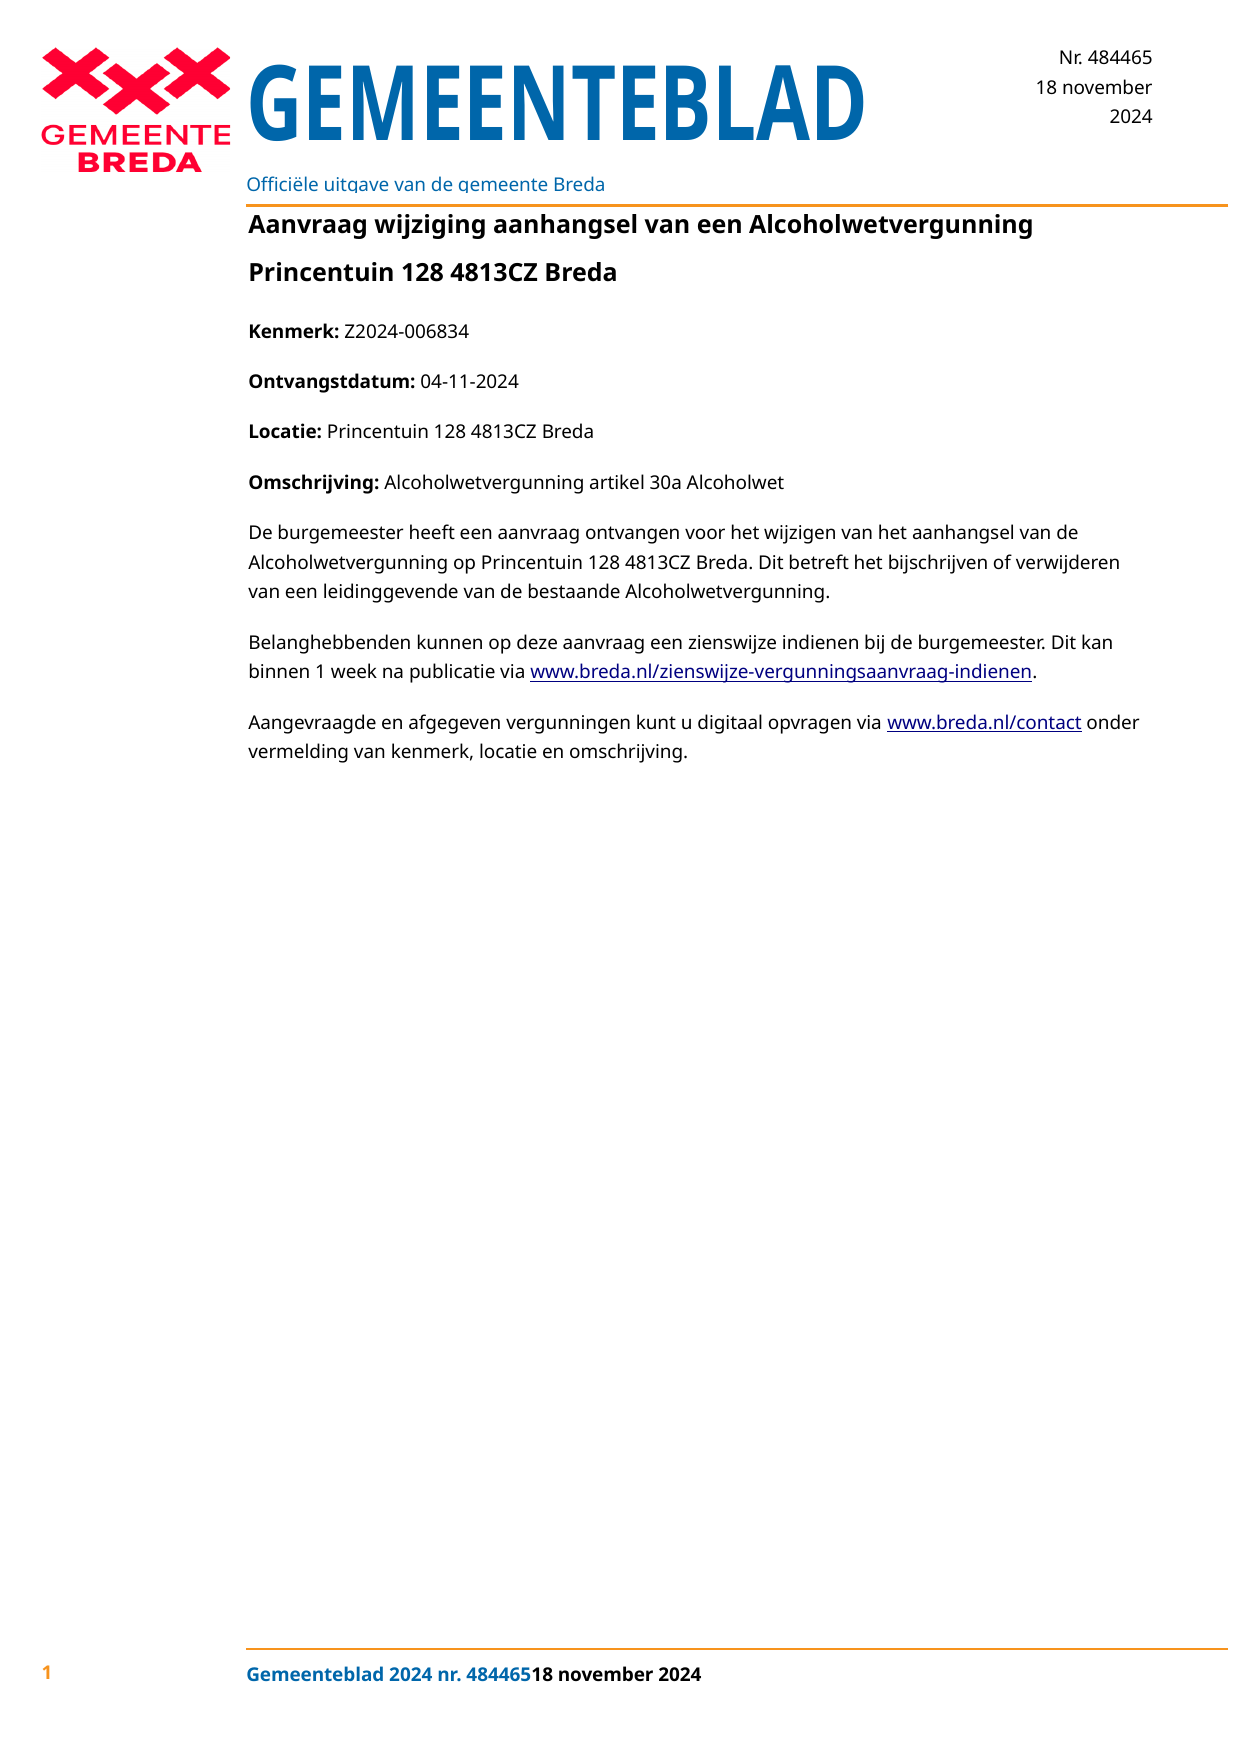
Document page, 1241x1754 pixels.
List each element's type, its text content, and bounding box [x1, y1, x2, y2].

text De burgemeester heeft een aanvraag ontvangen voor het wijzigen van het aanhangsel van de Alcoholwetvergunning op Princentuin 128 4813CZ Breda. Dit betreft het bijschrijven of verwijderen van een leidinggevende van de bestaande Alcoholwetvergunning. [248, 519, 1152, 604]
text Belanghebbenden kunnen op deze aanvraag een zienswijze indienen bij de burgemeester. Dit kan binnen 1 week na publicatie via www.breda.nl/zienswijze-vergunningsaanvraag-indienen. [248, 629, 1152, 684]
text Locatie: Princentuin 128 4813CZ Breda [248, 419, 1152, 444]
text Omschrijving: Alcoholwetvergunning artikel 30a Alcoholwet [248, 469, 1152, 495]
picture [41, 47, 231, 172]
text Aangevraagde en afgegeven vergunningen kunt u digitaal opvragen via www.breda.nl/contact onder vermelding van kenmerk, locatie en omschrijving. [248, 709, 1152, 764]
text Aanvraag wijziging aanhangsel van een Alcoholwetvergunning Princentuin 128 4813CZ Breda [248, 207, 1152, 288]
text Ontvangstdatum: 04-11-2024 [248, 368, 1152, 394]
text Kenmerk: Z2024-006834 [248, 318, 1152, 344]
